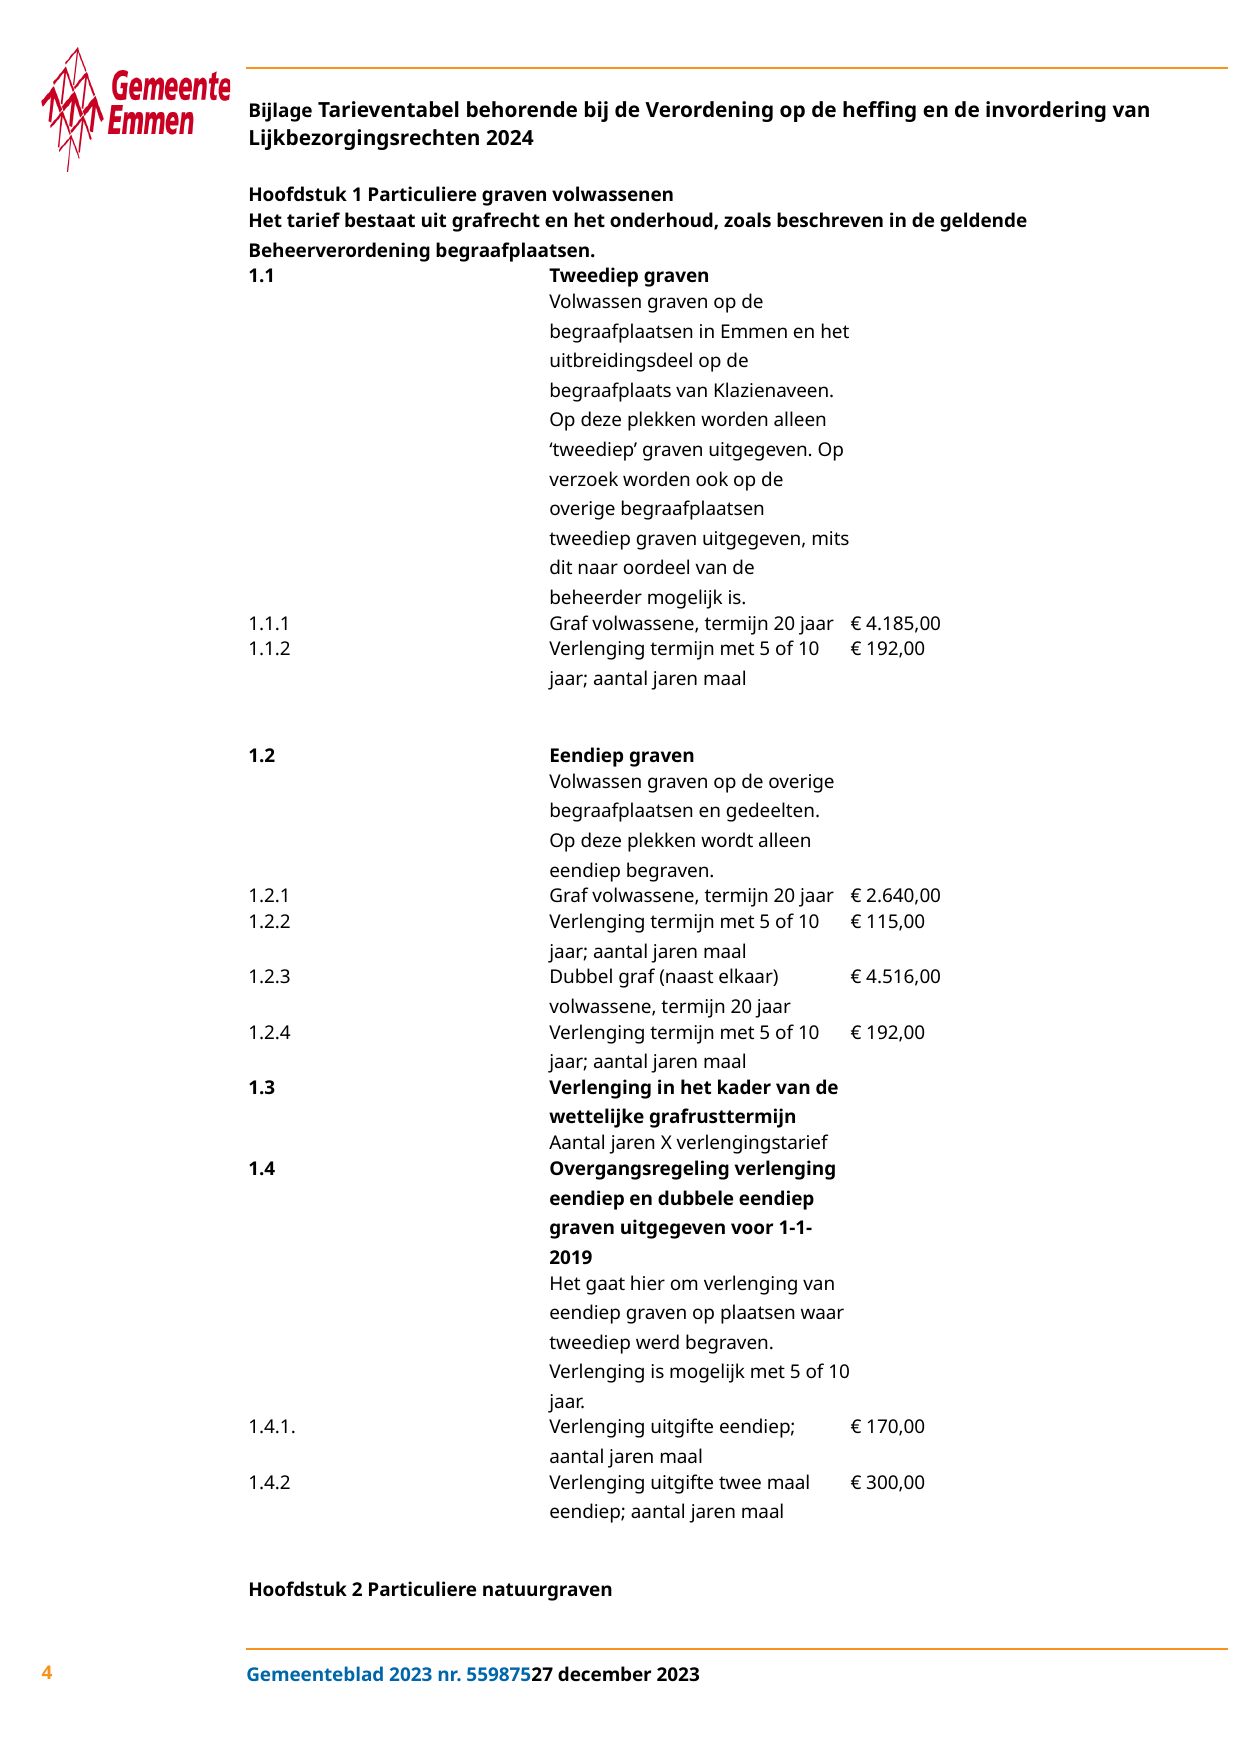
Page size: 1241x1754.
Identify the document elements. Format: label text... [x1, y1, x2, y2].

table_cell Overgangsregeling verlenging eendiep en dubbele eendiep graven uitgegeven voor 1-1-2019 [549, 1155, 850, 1270]
table_cell [248, 288, 549, 610]
table_header [850, 181, 1152, 207]
table_cell [248, 1270, 549, 1414]
table_cell Verlenging uitgifte eendiep; aantal jaren maal [549, 1414, 850, 1469]
table_cell Verlenging termijn met 5 of 10 jaar; aantal jaren maal [549, 908, 850, 963]
table_cell [850, 263, 1152, 288]
table_header Hoofdstuk 1 Particuliere graven volwassenen [248, 181, 850, 207]
table_cell Graf volwassene, termijn 20 jaar [549, 883, 850, 908]
table_cell 1.4 [248, 1155, 549, 1270]
table_cell 1.2.3 [248, 964, 549, 1019]
table_cell [549, 1550, 850, 1576]
table_cell [248, 717, 549, 742]
table_cell [850, 1576, 1152, 1602]
table_cell Tweediep graven [549, 263, 850, 288]
table_cell 1.3 [248, 1074, 549, 1129]
table_cell [850, 1155, 1152, 1270]
table_cell [850, 1524, 1152, 1550]
text Bijlage Tarieventabel behorende bij de Verordening op de heffing en de invordering van Lijkbezorgingsrechten 2024 [248, 95, 1152, 152]
table_cell [850, 717, 1152, 742]
table_cell [850, 288, 1152, 610]
table_cell Aantal jaren X verlengingstarief [549, 1130, 850, 1155]
table_cell 1.2.1 [248, 883, 549, 908]
table_cell € 192,00 [850, 636, 1152, 691]
table_cell Graf volwassene, termijn 20 jaar [549, 610, 850, 636]
table_cell Dubbel graf (naast elkaar) volwassene, termijn 20 jaar [549, 964, 850, 1019]
table_cell Eendiep graven [549, 742, 850, 768]
table_cell Volwassen graven op de overige begraafplaatsen en gedeelten. Op deze plekken wordt alleen eendiep begraven. [549, 768, 850, 882]
table_cell 1.1.1 [248, 610, 549, 636]
table_cell Het gaat hier om verlenging van eendiep graven op plaatsen waar tweediep werd begraven. Verlenging is mogelijk met 5 of 10 jaar. [549, 1270, 850, 1414]
table_cell [850, 742, 1152, 768]
table_cell € 300,00 [850, 1469, 1152, 1524]
table_cell [549, 691, 850, 717]
picture [41, 47, 231, 172]
table_cell 1.4.1. [248, 1414, 549, 1469]
table_cell € 170,00 [850, 1414, 1152, 1469]
table_cell Hoofdstuk 2 Particuliere natuurgraven [248, 1576, 850, 1602]
table_cell 1.1.2 [248, 636, 549, 691]
table_cell [248, 1130, 549, 1155]
table_cell Verlenging uitgifte twee maal eendiep; aantal jaren maal [549, 1469, 850, 1524]
table_cell € 2.640,00 [850, 883, 1152, 908]
table_cell Verlenging termijn met 5 of 10 jaar; aantal jaren maal [549, 636, 850, 691]
table_cell [248, 768, 549, 882]
table_cell [248, 691, 549, 717]
table_cell [850, 691, 1152, 717]
table_cell 1.2.4 [248, 1019, 549, 1074]
table_cell [549, 717, 850, 742]
table_cell [850, 1074, 1152, 1129]
table_cell [248, 1550, 549, 1576]
table_cell Volwassen graven op de begraafplaatsen in Emmen en het uitbreidingsdeel op de begraafplaats van Klazienaveen. Op deze plekken worden alleen ‘tweediep’ graven uitgegeven. Op verzoek worden ook op de overige begraafplaatsen tweediep graven uitgegeven, mits dit naar oordeel van de beheerder mogelijk is. [549, 288, 850, 610]
table_cell Het tarief bestaat uit grafrecht en het onderhoud, zoals beschreven in de geldende Beheerverordening begraafplaatsen. [248, 207, 1152, 262]
table_cell € 192,00 [850, 1019, 1152, 1074]
table_cell 1.2.2 [248, 908, 549, 963]
table_cell € 115,00 [850, 908, 1152, 963]
table_cell € 4.516,00 [850, 964, 1152, 1019]
table_cell 1.2 [248, 742, 549, 768]
table_cell [850, 1550, 1152, 1576]
table_cell [850, 1130, 1152, 1155]
table_cell € 4.185,00 [850, 610, 1152, 636]
table_cell Verlenging termijn met 5 of 10 jaar; aantal jaren maal [549, 1019, 850, 1074]
table_cell Verlenging in het kader van de wettelijke grafrusttermijn [549, 1074, 850, 1129]
table_cell [850, 1270, 1152, 1414]
table_cell [248, 1524, 549, 1550]
table_cell [850, 768, 1152, 882]
table_cell 1.1 [248, 263, 549, 288]
table_cell 1.4.2 [248, 1469, 549, 1524]
table_cell [549, 1524, 850, 1550]
